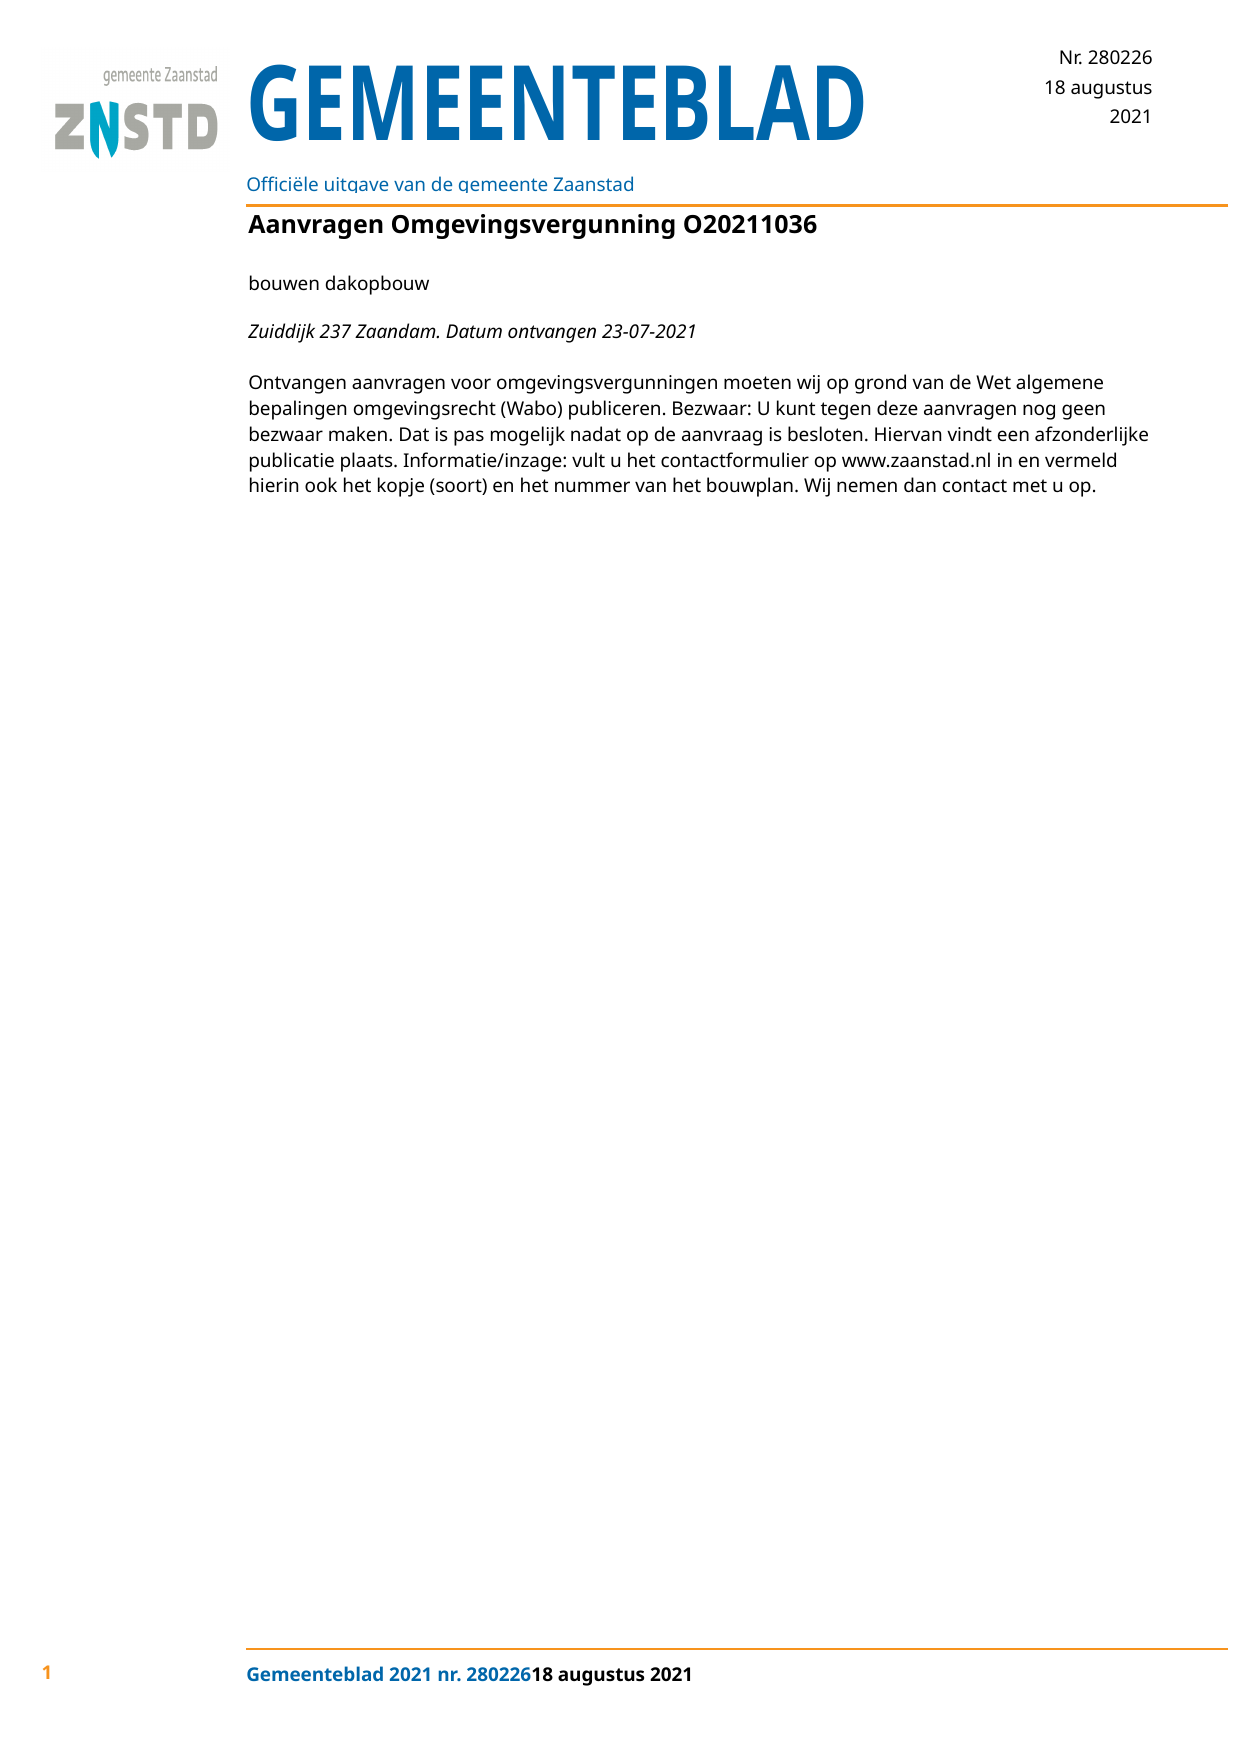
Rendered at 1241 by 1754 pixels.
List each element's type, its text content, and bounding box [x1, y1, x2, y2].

picture [41, 47, 231, 172]
text Ontvangen aanvragen voor omgevingsvergunningen moeten wij op grond van de Wet algemene bepalingen omgevingsrecht (Wabo) publiceren. Bezwaar: U kunt tegen deze aanvragen nog geen bezwaar maken. Dat is pas mogelijk nadat op de aanvraag is besloten. Hiervan vindt een afzonderlijke publicatie plaats. Informatie/inzage: vult u het contactformulier op www.zaanstad.nl in en vermeld hierin ook het kopje (soort) en het nummer van het bouwplan. Wij nemen dan contact met u op. [248, 369, 1152, 498]
text bouwen dakopbouw [248, 270, 1152, 296]
text Aanvragen Omgevingsvergunning O20211036 [248, 207, 1152, 241]
text Zuiddijk 237 Zaandam. Datum ontvangen 23-07-2021 [248, 318, 1152, 344]
